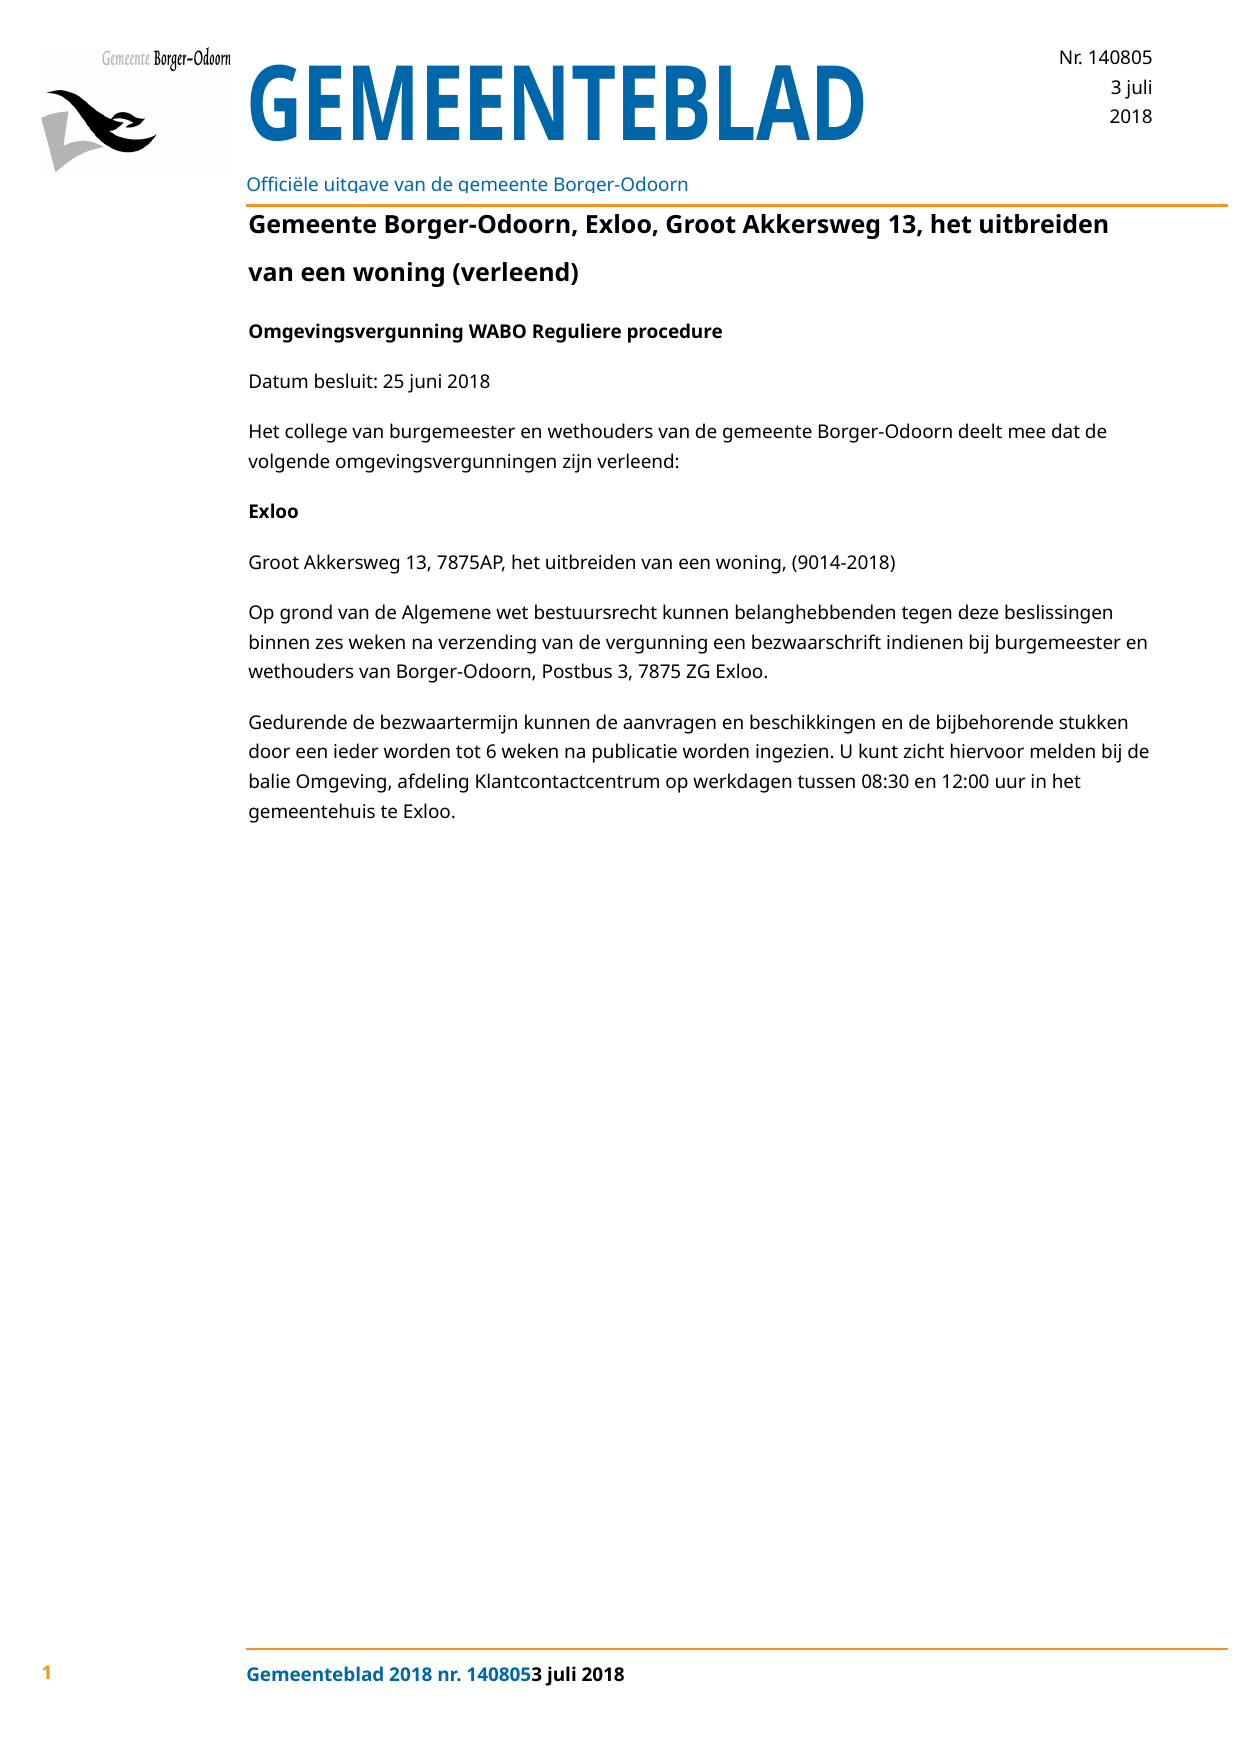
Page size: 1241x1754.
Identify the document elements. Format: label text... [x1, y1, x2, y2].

picture [41, 47, 231, 172]
text Gedurende de bezwaartermijn kunnen de aanvragen en beschikkingen en de bijbehorende stukken door een ieder worden tot 6 weken na publicatie worden ingezien. U kunt zicht hiervoor melden bij de balie Omgeving, afdeling Klantcontactcentrum op werkdagen tussen 08:30 en 12:00 uur in het gemeentehuis te Exloo. [248, 709, 1152, 824]
text Groot Akkersweg 13, 7875AP, het uitbreiden van een woning, (9014-2018) [248, 549, 1152, 575]
text Datum besluit: 25 juni 2018 [248, 368, 1152, 394]
text Op grond van de Algemene wet bestuursrecht kunnen belanghebbenden tegen deze beslissingen binnen zes weken na verzending van de vergunning een bezwaarschrift indienen bij burgemeester en wethouders van Borger-Odoorn, Postbus 3, 7875 ZG Exloo. [248, 599, 1152, 684]
text Het college van burgemeester en wethouders van de gemeente Borger-Odoorn deelt mee dat de volgende omgevingsvergunningen zijn verleend: [248, 419, 1152, 474]
text Gemeente Borger-Odoorn, Exloo, Groot Akkersweg 13, het uitbreiden van een woning (verleend) [248, 207, 1152, 288]
text Omgevingsvergunning WABO Reguliere procedure [248, 318, 1152, 344]
text Exloo [248, 499, 1152, 524]
